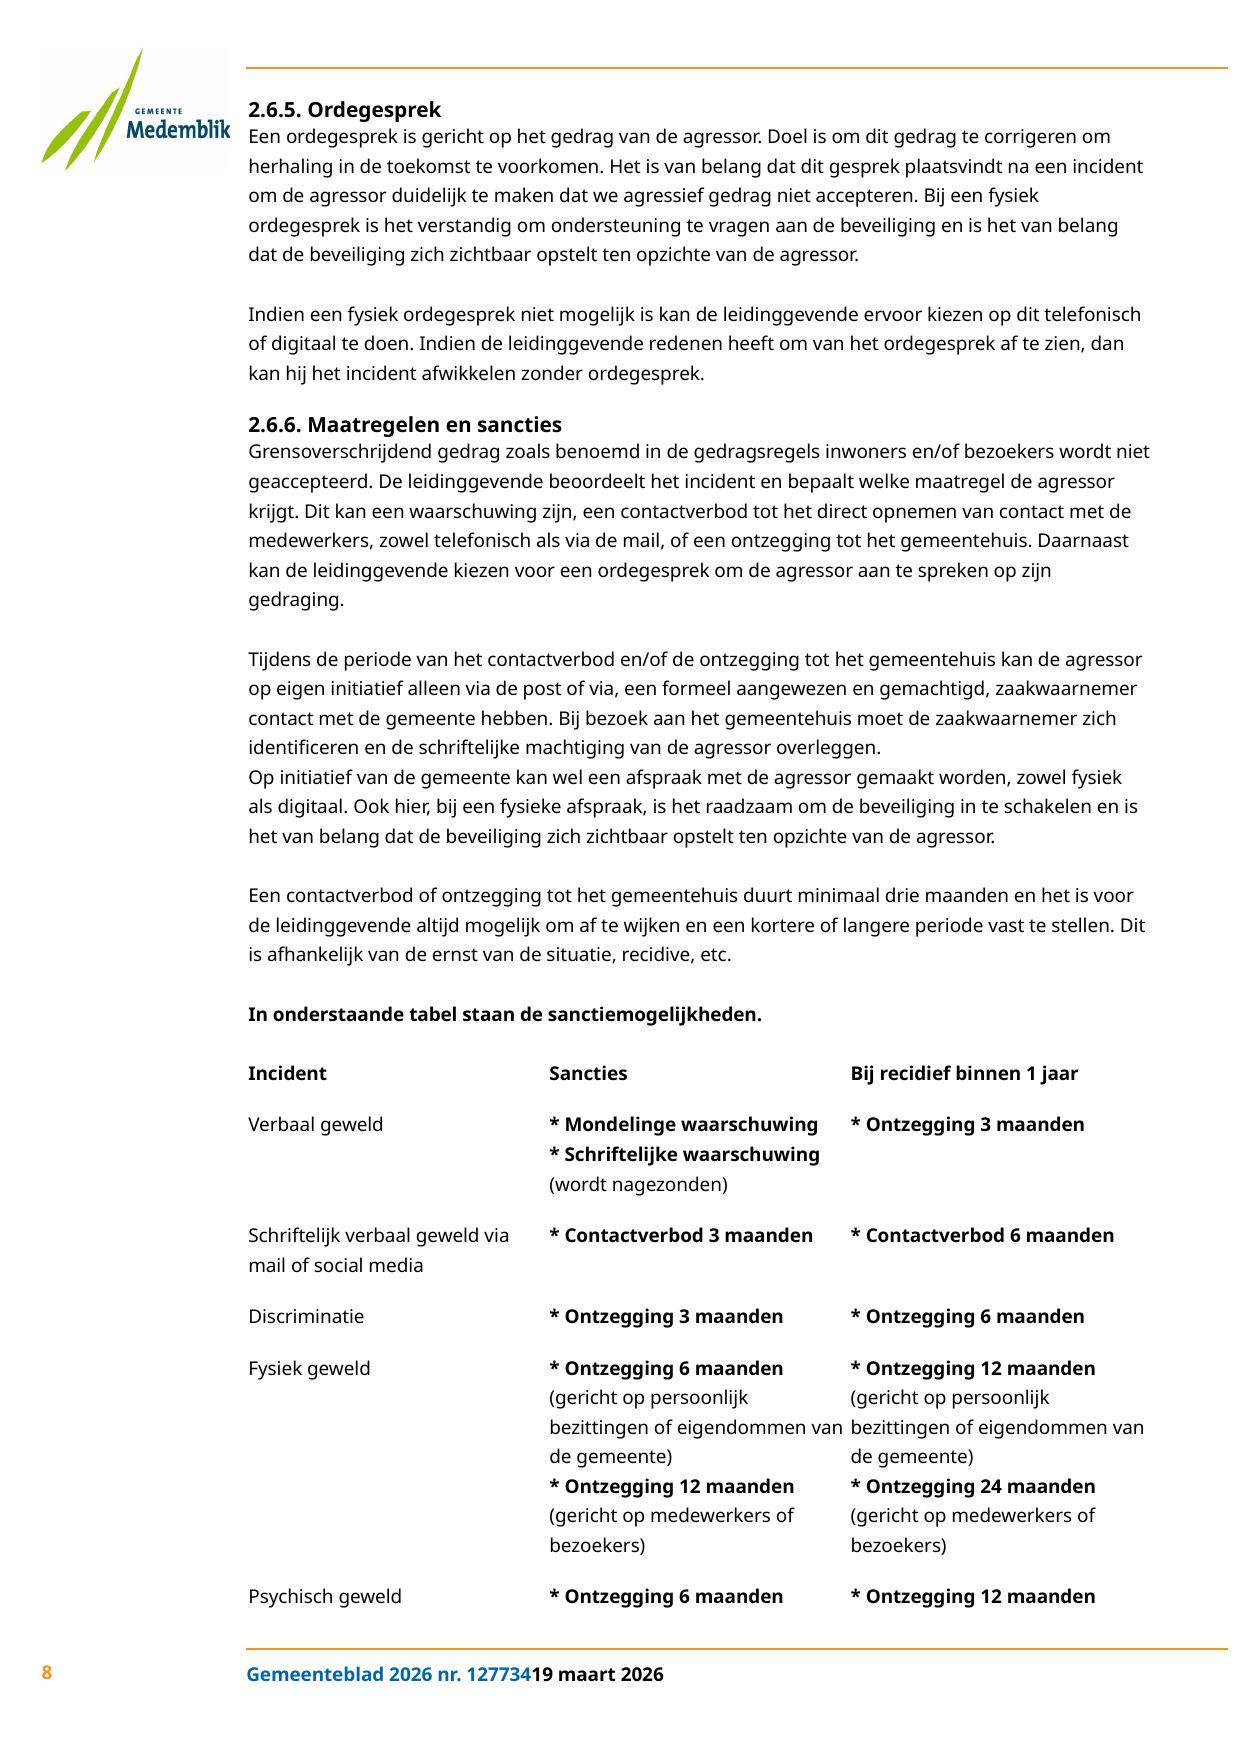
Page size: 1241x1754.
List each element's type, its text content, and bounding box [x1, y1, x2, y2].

table_header Incident [248, 1060, 549, 1086]
table_cell * Ontzegging 12 maanden (gericht op persoonlijk bezittingen of eigendommen van de gemeente) * Ontzegging 24 maanden (gericht op medewerkers of bezoekers) [850, 1355, 1152, 1558]
table_cell [248, 1329, 1152, 1355]
text 2.6.5. Ordegesprek [248, 95, 1152, 123]
table_cell Psychisch geweld [248, 1584, 549, 1609]
table_cell * Ontzegging 6 maanden [549, 1584, 850, 1609]
text Een contactverbod of ontzegging tot het gemeentehuis duurt minimaal drie maanden en het is voor de leidinggevende altijd mogelijk om af te wijken en een kortere of langere periode vast te stellen. Dit is afhankelijk van de ernst van de situatie, recidive, etc. [248, 882, 1152, 967]
table_cell * Contactverbod 6 maanden [850, 1222, 1152, 1277]
text Indien een fysiek ordegesprek niet mogelijk is kan de leidinggevende ervoor kiezen op dit telefonisch of digitaal te doen. Indien de leidinggevende redenen heeft om van het ordegesprek af te zien, dan kan hij het incident afwikkelen zonder ordegesprek. [248, 301, 1152, 386]
table_header Sancties [549, 1060, 850, 1086]
table_cell * Ontzegging 6 maanden [850, 1303, 1152, 1329]
table_cell Fysiek geweld [248, 1355, 549, 1558]
table_cell * Ontzegging 3 maanden [549, 1303, 850, 1329]
table_cell Verbaal geweld [248, 1112, 549, 1196]
text Op initiatief van de gemeente kan wel een afspraak met de agressor gemaakt worden, zowel fysiek als digitaal. Ook hier, bij een fysieke afspraak, is het raadzaam om de beveiliging in te schakelen en is het van belang dat de beveiliging zich zichtbaar opstelt ten opzichte van de agressor. [248, 764, 1152, 849]
table_cell [248, 1558, 1152, 1584]
text 2.6.6. Maatregelen en sancties [248, 410, 1152, 439]
text Tijdens de periode van het contactverbod en/of de ontzegging tot het gemeentehuis kan de agressor op eigen initiatief alleen via de post of via, een formeel aangewezen en gemachtigd, zaakwaarnemer contact met de gemeente hebben. Bij bezoek aan het gemeentehuis moet de zaakwaarnemer zich identificeren en de schriftelijke machtiging van de agressor overleggen. [248, 646, 1152, 760]
text Grensoverschrijdend gedrag zoals benoemd in de gedragsregels inwoners en/of bezoekers wordt niet geaccepteerd. De leidinggevende beoordeelt het incident en bepaalt welke maatregel de agressor krijgt. Dit kan een waarschuwing zijn, een contactverbod tot het direct opnemen van contact met de medewerkers, zowel telefonisch als via de mail, of een ontzegging tot het gemeentehuis. Daarnaast kan de leidinggevende kiezen voor een ordegesprek om de agressor aan te spreken op zijn gedraging. [248, 439, 1152, 612]
picture [41, 47, 231, 172]
table_header Bij recidief binnen 1 jaar [850, 1060, 1152, 1086]
table_cell * Ontzegging 3 maanden [850, 1112, 1152, 1196]
table_cell * Ontzegging 12 maanden [850, 1584, 1152, 1609]
table_cell * Mondelinge waarschuwing * Schriftelijke waarschuwing (wordt nagezonden) [549, 1112, 850, 1196]
table_cell [248, 1086, 1152, 1112]
table_cell Schriftelijk verbaal geweld via mail of social media [248, 1222, 549, 1277]
table_cell [248, 1278, 1152, 1303]
text Een ordegesprek is gericht op het gedrag van de agressor. Doel is om dit gedrag te corrigeren om herhaling in de toekomst te voorkomen. Het is van belang dat dit gesprek plaatsvindt na een incident om de agressor duidelijk te maken dat we agressief gedrag niet accepteren. Bij een fysiek ordegesprek is het verstandig om ondersteuning te vragen aan de beveiliging en is het van belang dat de beveiliging zich zichtbaar opstelt ten opzichte van de agressor. [248, 123, 1152, 267]
table_cell * Ontzegging 6 maanden (gericht op persoonlijk bezittingen of eigendommen van de gemeente) * Ontzegging 12 maanden (gericht op medewerkers of bezoekers) [549, 1355, 850, 1558]
table_cell Discriminatie [248, 1303, 549, 1329]
text In onderstaande tabel staan de sanctiemogelijkheden. [248, 1001, 1152, 1027]
table_cell * Contactverbod 3 maanden [549, 1222, 850, 1277]
table_cell [248, 1196, 1152, 1222]
